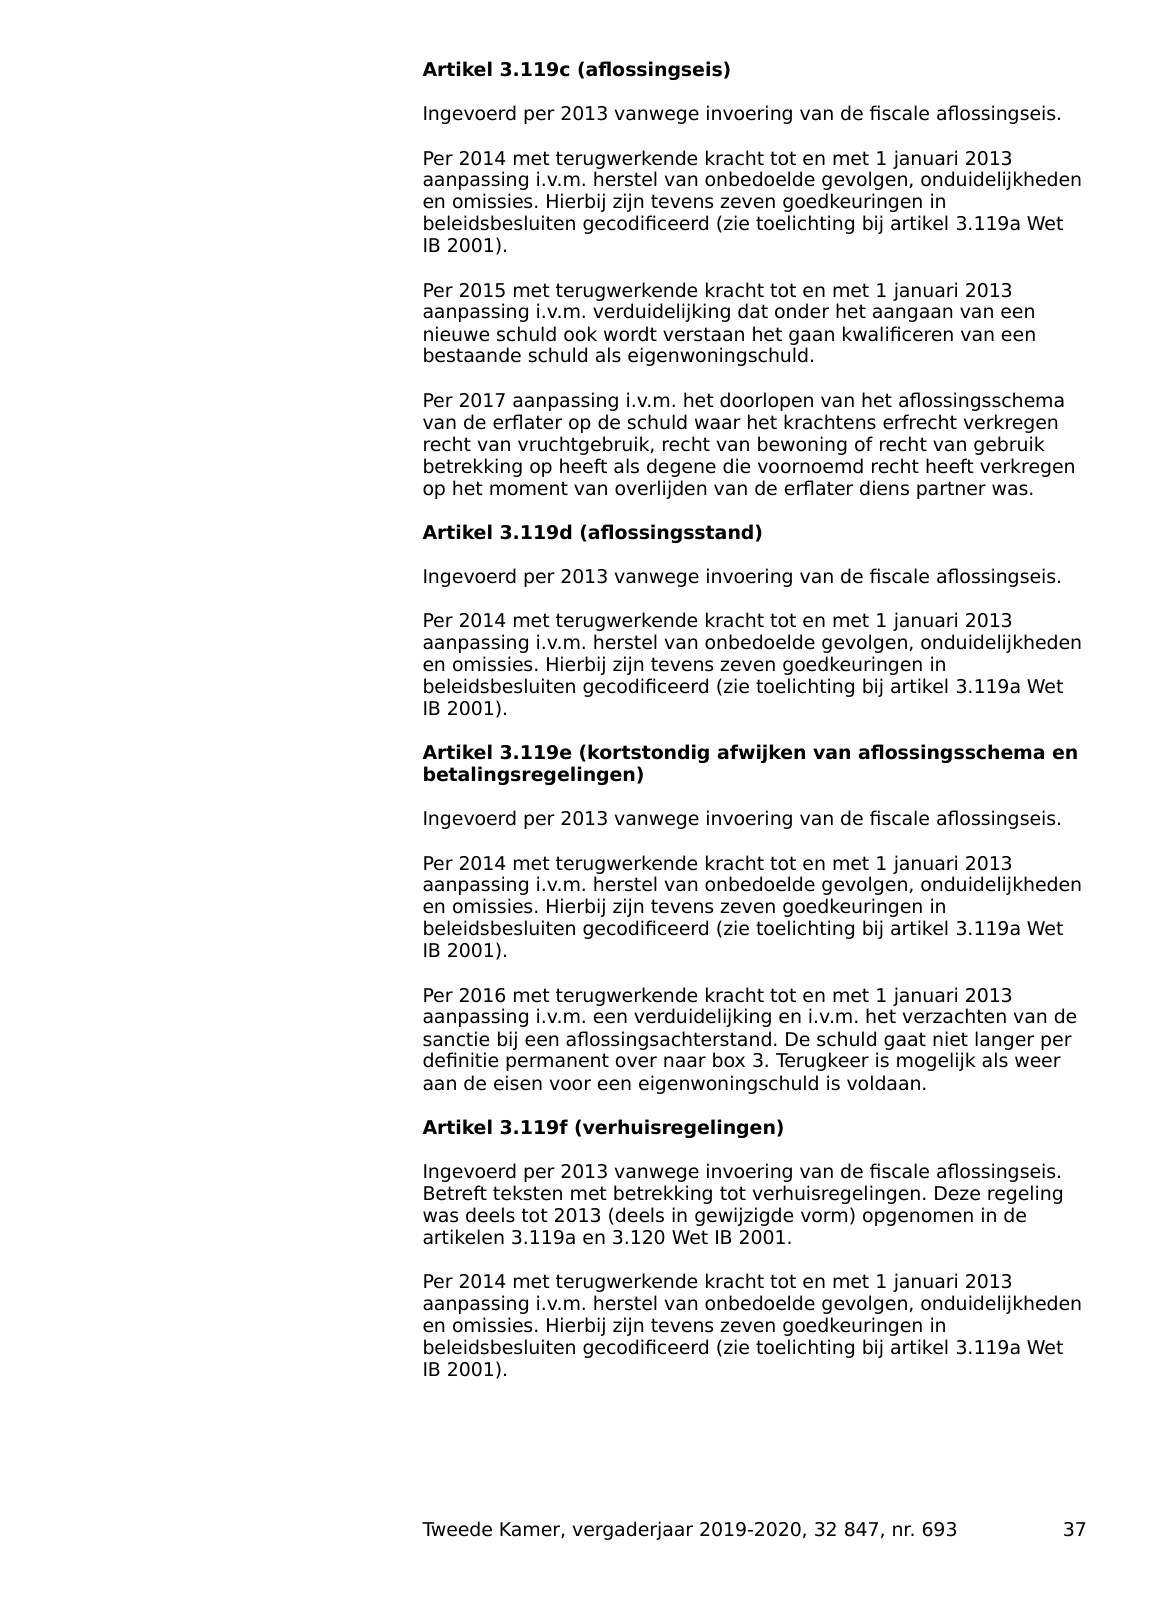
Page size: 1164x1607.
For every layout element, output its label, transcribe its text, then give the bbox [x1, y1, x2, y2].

text Per 2017 aanpassing i.v.m. het doorlopen van het aflossingsschema van de erflater op de schuld waar het krachtens erfrecht verkregen recht van vruchtgebruik, recht van bewoning of recht van gebruik betrekking op heeft als degene die voornoemd recht heeft verkregen op het moment van overlijden van de erflater diens partner was. [422, 389, 1087, 499]
text Per 2014 met terugwerkende kracht tot en met 1 januari 2013 aanpassing i.v.m. herstel van onbedoelde gevolgen, onduidelijkheden en omissies. Hierbij zijn tevens zeven goedkeuringen in beleidsbesluiten gecodificeerd (zie toelichting bij artikel 3.119a Wet IB 2001). [422, 610, 1087, 720]
text Per 2014 met terugwerkende kracht tot en met 1 januari 2013 aanpassing i.v.m. herstel van onbedoelde gevolgen, onduidelijkheden en omissies. Hierbij zijn tevens zeven goedkeuringen in beleidsbesluiten gecodificeerd (zie toelichting bij artikel 3.119a Wet IB 2001). [422, 147, 1087, 257]
subtitle Artikel 3.119c (aflossingseis) [422, 59, 1087, 81]
subtitle Artikel 3.119f (verhuisregelingen) [422, 1117, 1087, 1138]
text Per 2015 met terugwerkende kracht tot en met 1 januari 2013 aanpassing i.v.m. verduidelijking dat onder het aangaan van een nieuwe schuld ook wordt verstaan het gaan kwalificeren van een bestaande schuld als eigenwoningschuld. [422, 279, 1087, 367]
text Ingevoerd per 2013 vanwege invoering van de fiscale aflossingseis. Betreft teksten met betrekking tot verhuisregelingen. Deze regeling was deels tot 2013 (deels in gewijzigde vorm) opgenomen in de artikelen 3.119a en 3.120 Wet IB 2001. [422, 1161, 1087, 1249]
subtitle Artikel 3.119d (aflossingsstand) [422, 522, 1087, 544]
text Per 2016 met terugwerkende kracht tot en met 1 januari 2013 aanpassing i.v.m. een verduidelijking en i.v.m. het verzachten van de sanctie bij een aflossingsachterstand. De schuld gaat niet langer per definitie permanent over naar box 3. Terugkeer is mogelijk als weer aan de eisen voor een eigenwoningschuld is voldaan. [422, 984, 1087, 1094]
text Ingevoerd per 2013 vanwege invoering van de fiscale aflossingseis. [422, 808, 1087, 830]
text Per 2014 met terugwerkende kracht tot en met 1 januari 2013 aanpassing i.v.m. herstel van onbedoelde gevolgen, onduidelijkheden en omissies. Hierbij zijn tevens zeven goedkeuringen in beleidsbesluiten gecodificeerd (zie toelichting bij artikel 3.119a Wet IB 2001). [422, 852, 1087, 962]
text Ingevoerd per 2013 vanwege invoering van de fiscale aflossingseis. [422, 566, 1087, 588]
text Ingevoerd per 2013 vanwege invoering van de fiscale aflossingseis. [422, 103, 1087, 125]
text Per 2014 met terugwerkende kracht tot en met 1 januari 2013 aanpassing i.v.m. herstel van onbedoelde gevolgen, onduidelijkheden en omissies. Hierbij zijn tevens zeven goedkeuringen in beleidsbesluiten gecodificeerd (zie toelichting bij artikel 3.119a Wet IB 2001). [422, 1271, 1087, 1381]
subtitle Artikel 3.119e (kortstondig afwijken van aflossingsschema en betalingsregelingen) [422, 742, 1087, 786]
